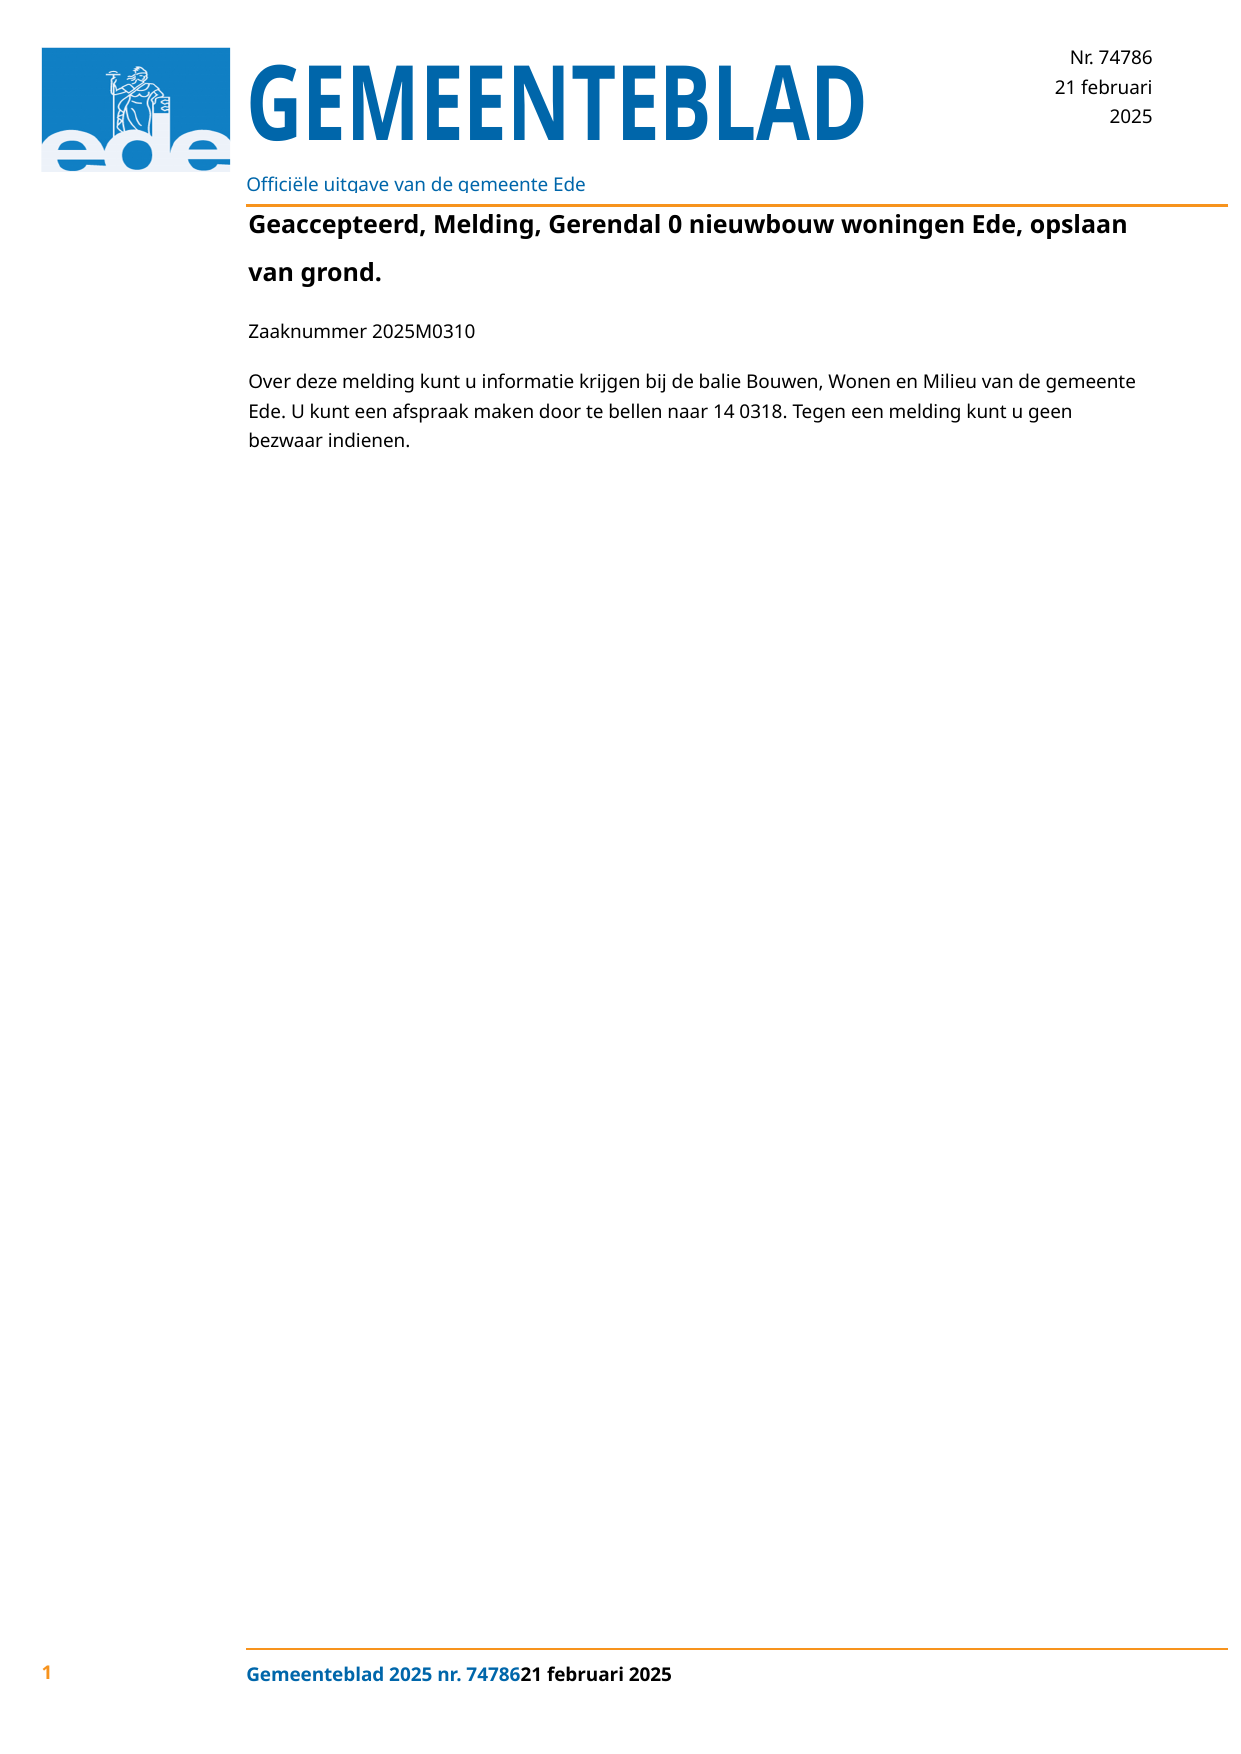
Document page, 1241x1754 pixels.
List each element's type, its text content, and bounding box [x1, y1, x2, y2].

text Zaaknummer 2025M0310 [248, 318, 1152, 344]
text Geaccepteerd, Melding, Gerendal 0 nieuwbouw woningen Ede, opslaan van grond. [248, 207, 1152, 288]
text Over deze melding kunt u informatie krijgen bij de balie Bouwen, Wonen en Milieu van de gemeente Ede. U kunt een afspraak maken door te bellen naar 14 0318. Tegen een melding kunt u geen bezwaar indienen. [248, 368, 1152, 453]
picture [41, 47, 231, 172]
